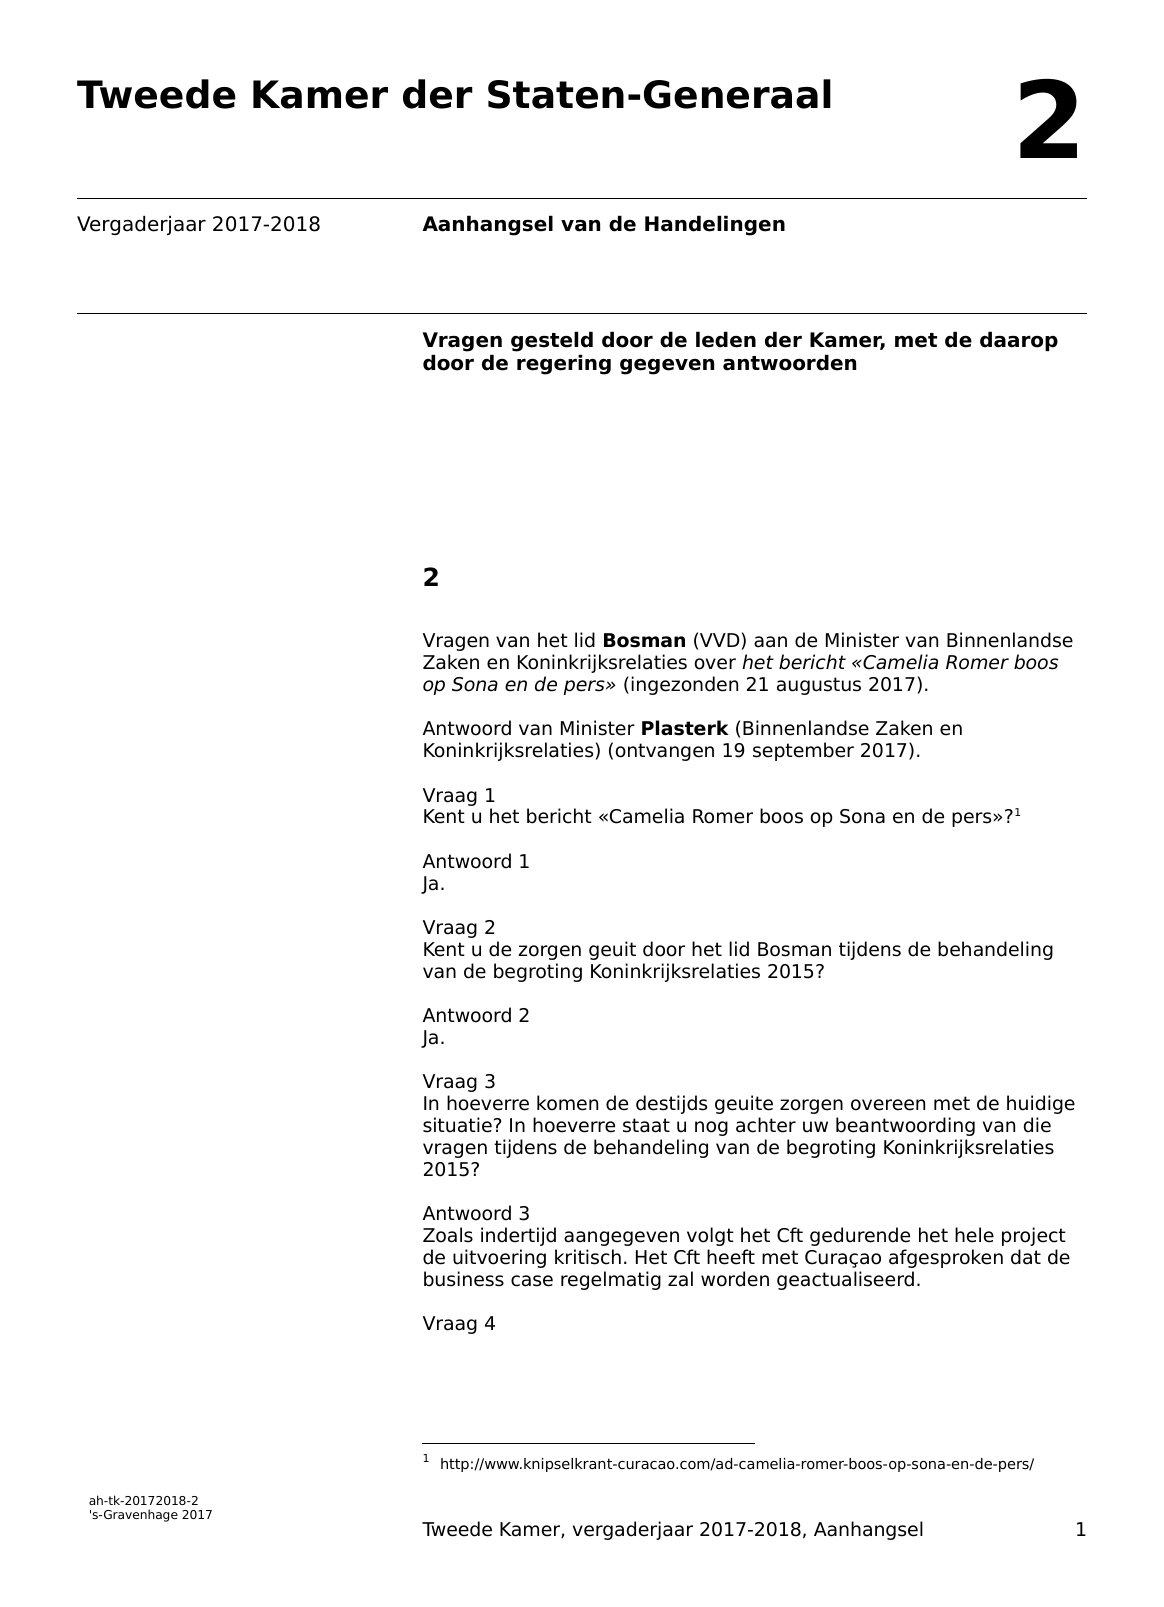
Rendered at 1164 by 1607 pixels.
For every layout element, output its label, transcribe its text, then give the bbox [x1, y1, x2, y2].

text Vraag 3 [422, 1071, 1087, 1093]
text Ja. [422, 1027, 1087, 1049]
text Ja. [422, 873, 1087, 894]
text ah-tk-20172018-2 [88, 1494, 323, 1508]
table_header Tweede Kamer der Staten-Generaal [77, 59, 886, 198]
text Kent u het bericht «Camelia Romer boos op Sona en de pers»? [422, 806, 1087, 828]
text In hoeverre komen de destijds geuite zorgen overeen met de huidige situatie? In hoeverre staat u nog achter uw beantwoording van die vragen tijdens de behandeling van de begroting Koninkrijksrelaties 2015? [422, 1093, 1087, 1181]
table_header 2 [886, 59, 1087, 198]
text http://www.knipselkrant-curacao.com/ad-camelia-romer-boos-op-sona-en-de-pers/ [422, 1452, 1087, 1474]
table_cell Vragen gesteld door de leden der Kamer, met de daarop door de regering gegeven antwoorden [422, 314, 1087, 375]
text Antwoord 3 [422, 1203, 1087, 1225]
text Antwoord 1 [422, 851, 1087, 873]
text Zoals indertijd aangegeven volgt het Cft gedurende het hele project de uitvoering kritisch. Het Cft heeft met Curaçao afgesproken dat de business case regelmatig zal worden geactualiseerd. [422, 1225, 1087, 1291]
text Vraag 1 [422, 784, 1087, 806]
table_cell Vergaderjaar 2017-2018 [77, 199, 422, 313]
text 's-Gravenhage 2017 [88, 1508, 323, 1522]
table_cell Aanhangsel van de Handelingen [422, 199, 1087, 313]
text Vragen van het lid Bosman (VVD) aan de Minister van Binnenlandse Zaken en Koninkrijksrelaties over het bericht «Camelia Romer boos op Sona en de pers» (ingezonden 21 augustus 2017). [422, 630, 1087, 696]
text Kent u de zorgen geuit door het lid Bosman tijdens de behandeling van de begroting Koninkrijksrelaties 2015? [422, 939, 1087, 983]
text Antwoord 2 [422, 1005, 1087, 1027]
text Vraag 4 [422, 1313, 1087, 1335]
text 2 [422, 563, 1087, 592]
table_cell [77, 314, 422, 375]
text Vraag 2 [422, 917, 1087, 939]
text Antwoord van Minister Plasterk (Binnenlandse Zaken en Koninkrijksrelaties) (ontvangen 19 september 2017). [422, 718, 1087, 762]
